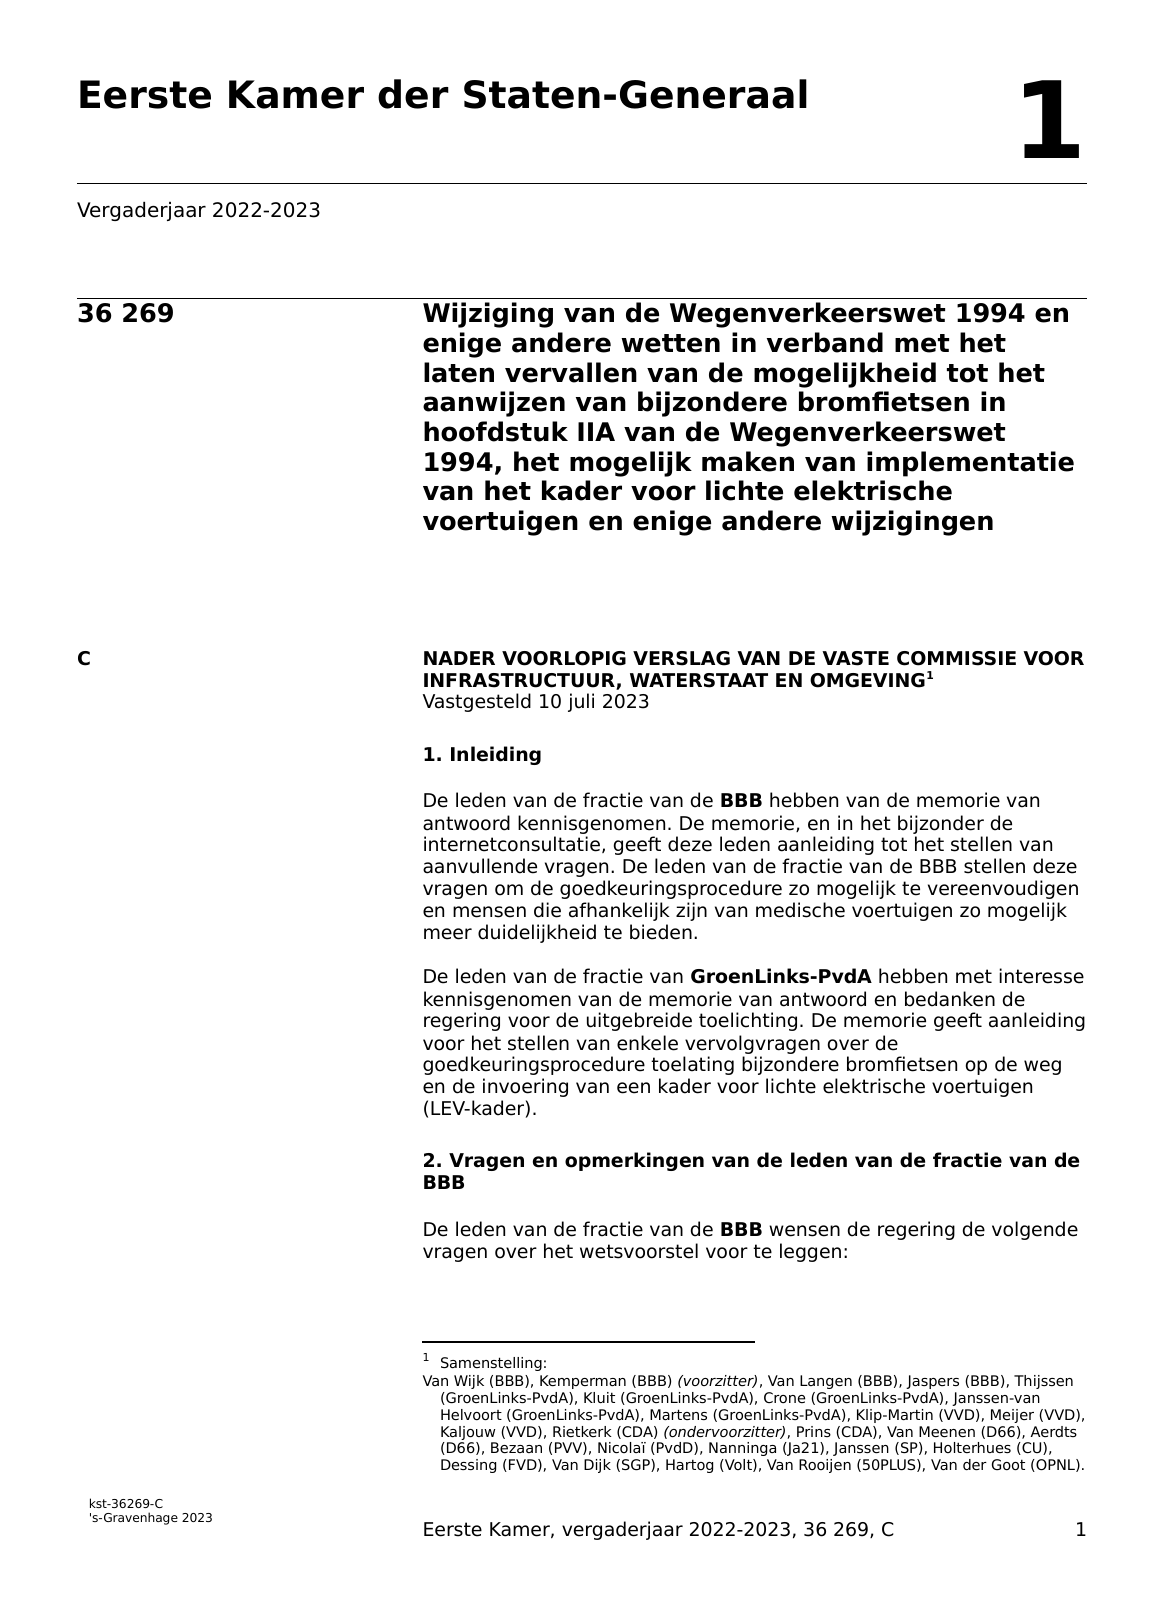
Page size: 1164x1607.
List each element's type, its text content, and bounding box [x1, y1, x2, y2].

table_cell Vergaderjaar 2022-2023 [77, 184, 1087, 298]
text 's-Gravenhage 2023 [88, 1511, 323, 1525]
table_header 1 [886, 59, 1087, 183]
text kst-36269-C [88, 1497, 323, 1511]
subtitle C NADER VOORLOPIG VERSLAG VAN DE VASTE COMMISSIE VOOR INFRASTRUCTUUR, WATERSTAAT EN OMGEVING [77, 647, 1087, 691]
text Van Wijk (BBB), Kemperman (BBB) (voorzitter), Van Langen (BBB), Jaspers (BBB), Thijssen (GroenLinks-PvdA), Kluit (GroenLinks-PvdA), Crone (GroenLinks-PvdA), Janssen-van Helvoort (GroenLinks-PvdA), Martens (GroenLinks-PvdA), Klip-Martin (VVD), Meijer (VVD), Kaljouw (VVD), Rietkerk (CDA) (ondervoorzitter), Prins (CDA), Van Meenen (D66), Aerdts (D66), Bezaan (PVV), Nicolaï (PvdD), Nanninga (Ja21), Janssen (SP), Holterhues (CU), Dessing (FVD), Van Dijk (SGP), Hartog (Volt), Van Rooijen (50PLUS), Van der Goot (OPNL). [422, 1373, 1087, 1474]
text De leden van de fractie van de BBB hebben van de memorie van antwoord kennisgenomen. De memorie, en in het bijzonder de internetconsultatie, geeft deze leden aanleiding tot het stellen van aanvullende vragen. De leden van de fractie van de BBB stellen deze vragen om de goedkeuringsprocedure zo mogelijk te vereenvoudigen en mensen die afhankelijk zijn van medische voertuigen zo mogelijk meer duidelijkheid te bieden. [422, 790, 1087, 944]
subtitle 1. Inleiding [422, 743, 1087, 765]
text De leden van de fractie van GroenLinks-PvdA hebben met interesse kennisgenomen van de memorie van antwoord en bedanken de regering voor de uitgebreide toelichting. De memorie geeft aanleiding voor het stellen van enkele vervolgvragen over de goedkeuringsprocedure toelating bijzondere bromfietsen op de weg en de invoering van een kader voor lichte elektrische voertuigen (LEV-kader). [422, 966, 1087, 1120]
text De leden van de fractie van de BBB wensen de regering de volgende vragen over het wetsvoorstel voor te leggen: [422, 1219, 1087, 1263]
text Vastgesteld 10 juli 2023 [422, 691, 1087, 713]
subtitle 36 269 Wijziging van de Wegenverkeerswet 1994 en enige andere wetten in verband met het laten vervallen van de mogelijkheid tot het aanwijzen van bijzondere bromfietsen in hoofdstuk IIA van de Wegenverkeerswet 1994, het mogelijk maken van implementatie van het kader voor lichte elektrische voertuigen en enige andere wijzigingen [77, 299, 1087, 536]
table_header Eerste Kamer der Staten-Generaal [77, 59, 886, 183]
subtitle 2. Vragen en opmerkingen van de leden van de fractie van de BBB [422, 1150, 1087, 1194]
text Samenstelling: [422, 1351, 1087, 1373]
